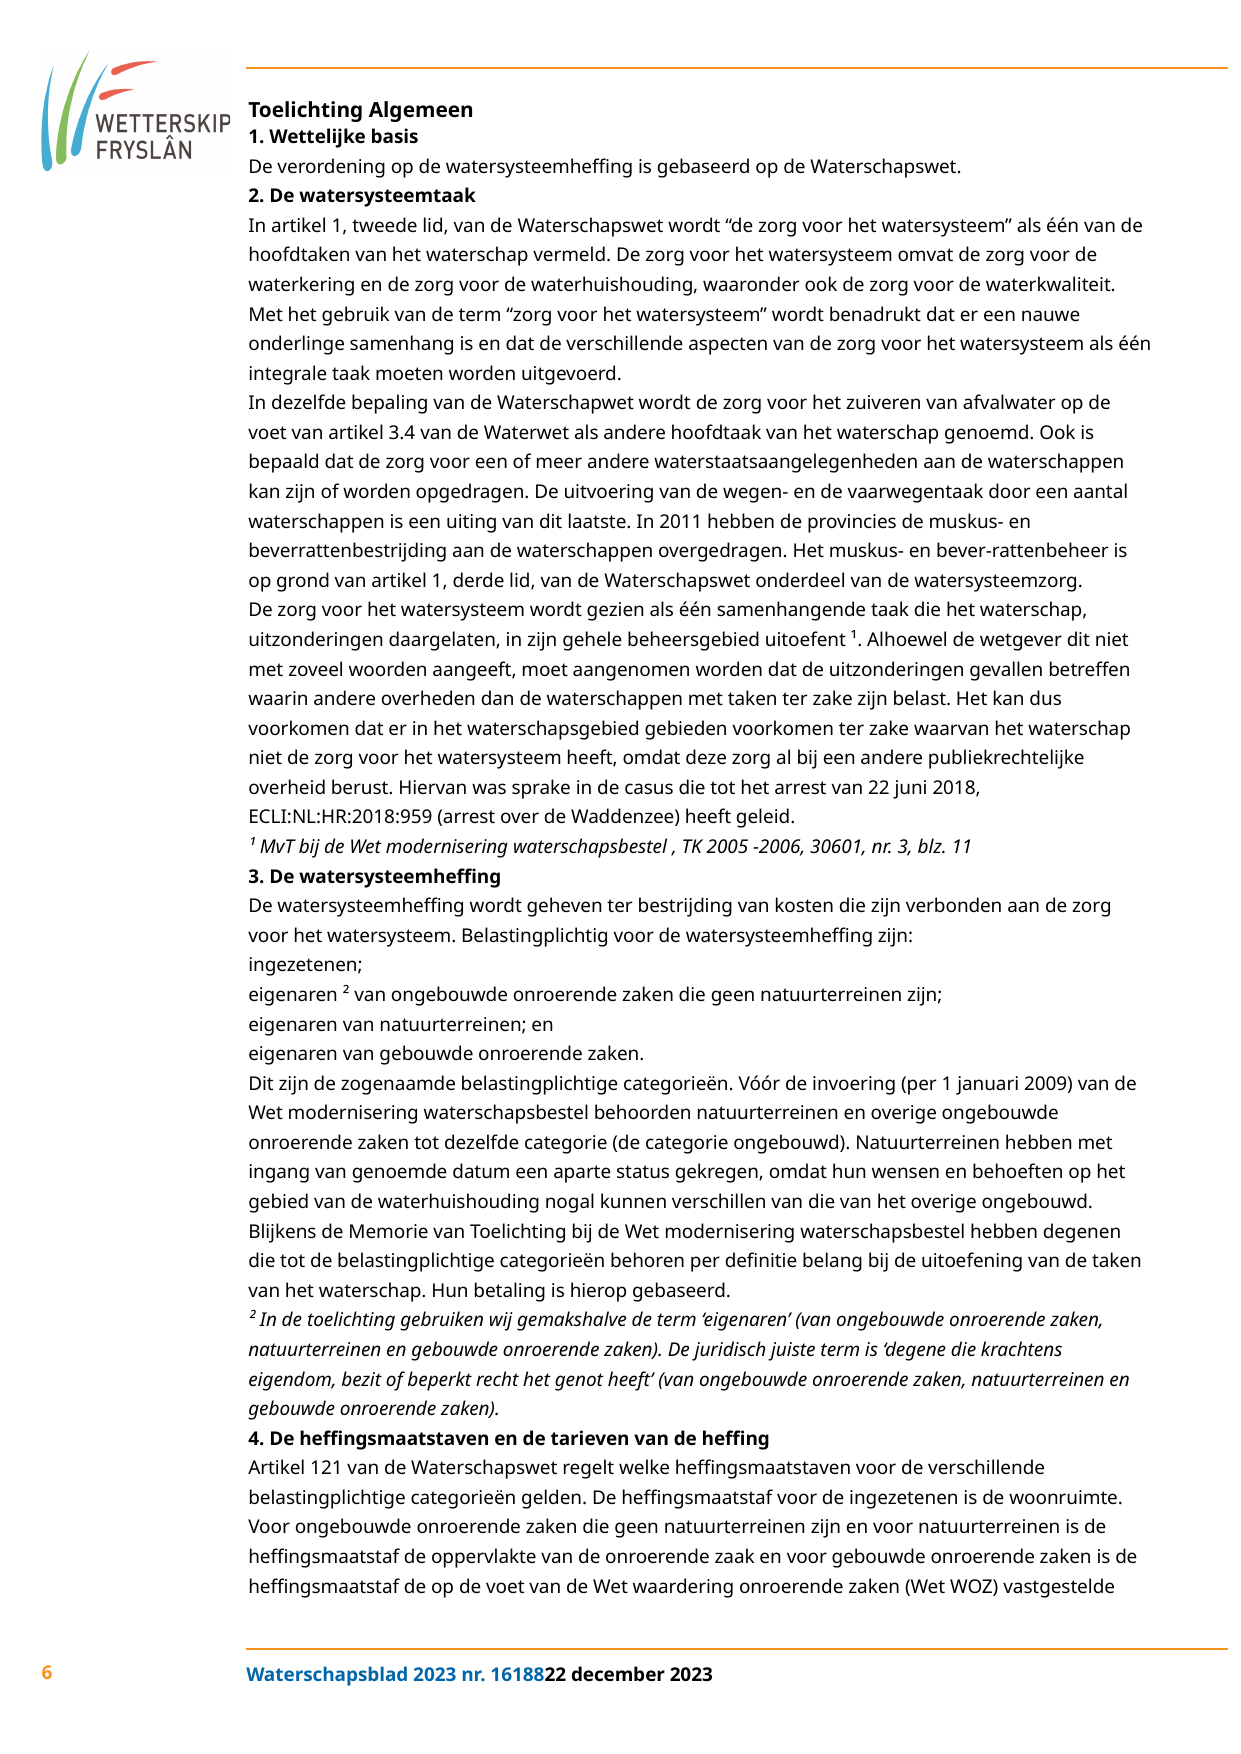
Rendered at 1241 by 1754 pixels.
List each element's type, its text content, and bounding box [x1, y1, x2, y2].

text De zorg voor het watersysteem wordt gezien als één samenhangende taak die het waterschap, uitzonderingen daargelaten, in zijn gehele beheersgebied uitoefent ¹. Alhoewel de wetgever dit niet met zoveel woorden aangeeft, moet aangenomen worden dat de uitzonderingen gevallen betreffen waarin andere overheden dan de waterschappen met taken ter zake zijn belast. Het kan dus voorkomen dat er in het waterschapsgebied gebieden voorkomen ter zake waarvan het waterschap niet de zorg voor het watersysteem heeft, omdat deze zorg al bij een andere publiekrechtelijke overheid berust. Hiervan was sprake in de casus die tot het arrest van 22 juni 2018, ECLI:NL:HR:2018:959 (arrest over de Waddenzee) heeft geleid. [248, 597, 1152, 829]
text eigenaren van gebouwde onroerende zaken. [248, 1040, 1152, 1066]
text 3. De watersysteemheffing [248, 863, 1152, 889]
text 2. De watersysteemtaak [248, 182, 1152, 208]
text 1. Wettelijke basis [248, 123, 1152, 149]
text ² In de toelichting gebruiken wij gemakshalve de term ‘eigenaren’ (van ongebouwde onroerende zaken, natuurterreinen en gebouwde onroerende zaken). De juridisch juiste term is ‘degene die krachtens eigendom, bezit of beperkt recht het genot heeft’ (van ongebouwde onroerende zaken, natuurterreinen en gebouwde onroerende zaken). [248, 1307, 1152, 1421]
text 4. De heffingsmaatstaven en de tarieven van de heffing [248, 1425, 1152, 1451]
text eigenaren van natuurterreinen; en [248, 1011, 1152, 1037]
text In dezelfde bepaling van de Waterschapwet wordt de zorg voor het zuiveren van afvalwater op de voet van artikel 3.4 van de Waterwet als andere hoofdtaak van het waterschap genoemd. Ook is bepaald dat de zorg voor een of meer andere waterstaatsaangelegenheden aan de waterschappen kan zijn of worden opgedragen. De uitvoering van de wegen- en de vaarwegentaak door een aantal waterschappen is een uiting van dit laatste. In 2011 hebben de provincies de muskus- en beverrattenbestrijding aan de waterschappen overgedragen. Het muskus- en bever-rattenbeheer is op grond van artikel 1, derde lid, van de Waterschapswet onderdeel van de watersysteemzorg. [248, 389, 1152, 593]
text ingezetenen; [248, 952, 1152, 977]
text De verordening op de watersysteemheffing is gebaseerd op de Waterschapswet. [248, 153, 1152, 179]
text In artikel 1, tweede lid, van de Waterschapswet wordt “de zorg voor het watersysteem” als één van de hoofdtaken van het waterschap vermeld. De zorg voor het watersysteem omvat de zorg voor de waterkering en de zorg voor de waterhuishouding, waaronder ook de zorg voor de waterkwaliteit. Met het gebruik van de term “zorg voor het watersysteem” wordt benadrukt dat er een nauwe onderlinge samenhang is en dat de verschillende aspecten van de zorg voor het watersysteem als één integrale taak moeten worden uitgevoerd. [248, 212, 1152, 386]
text De watersysteemheffing wordt geheven ter bestrijding van kosten die zijn verbonden aan de zorg voor het watersysteem. Belastingplichtig voor de watersysteemheffing zijn: [248, 892, 1152, 948]
text ¹ MvT bij de Wet modernisering waterschapsbestel , TK 2005 -2006, 30601, nr. 3, blz. 11 [248, 833, 1152, 859]
text Toelichting Algemeen [248, 95, 1152, 123]
text Blijkens de Memorie van Toelichting bij de Wet modernisering waterschapsbestel hebben degenen die tot de belastingplichtige categorieën behoren per definitie belang bij de uitoefening van de taken van het waterschap. Hun betaling is hierop gebaseerd. [248, 1218, 1152, 1303]
text Dit zijn de zogenaamde belastingplichtige categorieën. Vóór de invoering (per 1 januari 2009) van de Wet modernisering waterschapsbestel behoorden natuurterreinen en overige ongebouwde onroerende zaken tot dezelfde categorie (de categorie ongebouwd). Natuurterreinen hebben met ingang van genoemde datum een aparte status gekregen, omdat hun wensen en behoeften op het gebied van de waterhuishouding nogal kunnen verschillen van die van het overige ongebouwd. [248, 1070, 1152, 1214]
picture [41, 47, 231, 172]
text eigenaren ² van ongebouwde onroerende zaken die geen natuurterreinen zijn; [248, 981, 1152, 1007]
text Artikel 121 van de Waterschapswet regelt welke heffingsmaatstaven voor de verschillende belastingplichtige categorieën gelden. De heffingsmaatstaf voor de ingezetenen is de woonruimte. Voor ongebouwde onroerende zaken die geen natuurterreinen zijn en voor natuurterreinen is de heffingsmaatstaf de oppervlakte van de onroerende zaak en voor gebouwde onroerende zaken is de heffingsmaatstaf de op de voet van de Wet waardering onroerende zaken (Wet WOZ) vastgestelde [248, 1454, 1152, 1599]
